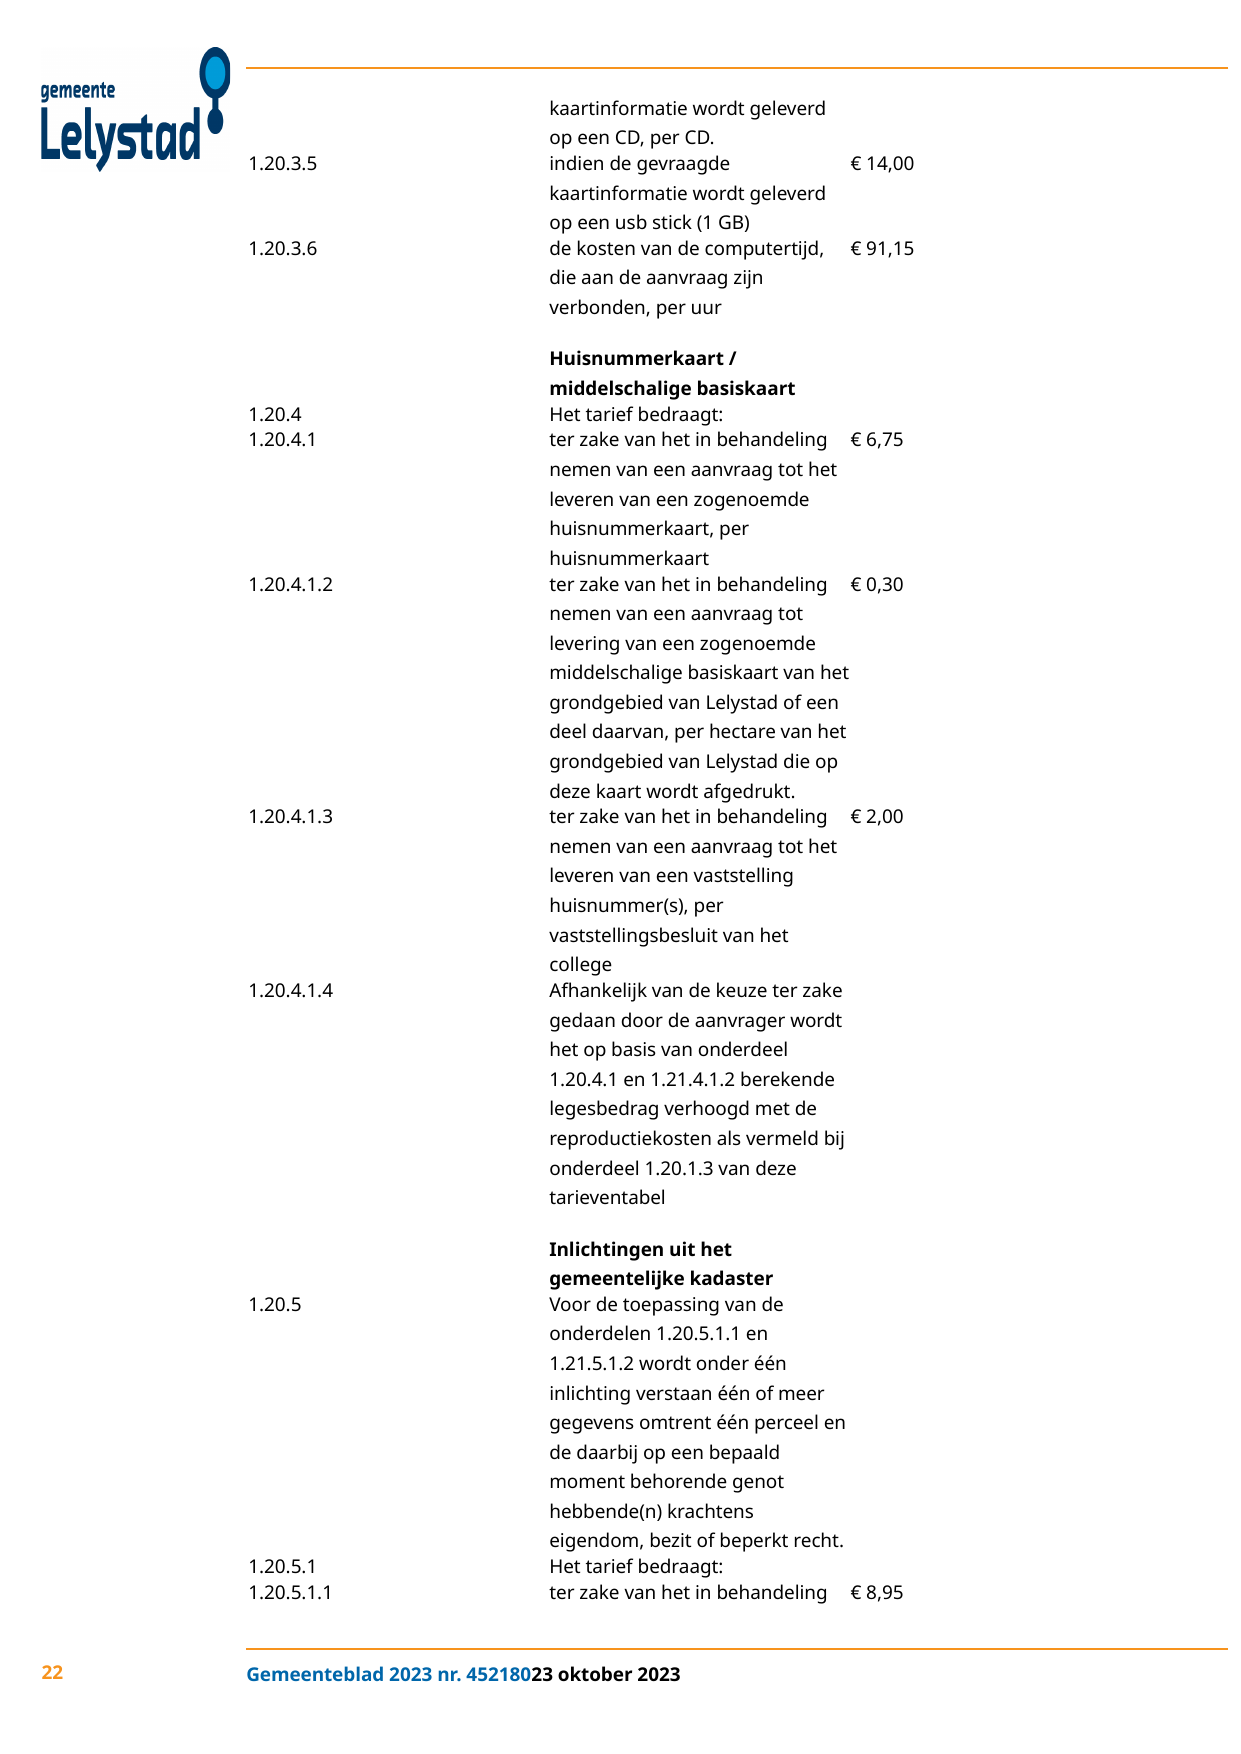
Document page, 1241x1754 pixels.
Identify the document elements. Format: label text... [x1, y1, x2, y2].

table_cell ter zake van het in behandeling [549, 1579, 850, 1605]
table_cell [850, 977, 1152, 1210]
table_cell [248, 346, 549, 401]
table_cell de kosten van de computertijd, die aan de aanvraag zijn verbonden, per uur [549, 235, 850, 320]
table_cell kaartinformatie wordt geleverd op een CD, per CD. [549, 95, 850, 150]
table_cell 1.20.5.1 [248, 1554, 549, 1579]
table_cell 1.20.4 [248, 401, 549, 427]
table_cell [850, 95, 1152, 150]
table_cell ter zake van het in behandeling nemen van een aanvraag tot het leveren van een zogenoemde huisnummerkaart, per huisnummerkaart [549, 427, 850, 571]
table_cell [248, 1210, 549, 1236]
table_cell Huisnummerkaart / middelschalige basiskaart [549, 346, 850, 401]
table_cell 1.20.4.1.4 [248, 977, 549, 1210]
table_cell ter zake van het in behandeling nemen van een aanvraag tot het leveren van een vaststelling huisnummer(s), per vaststellingsbesluit van het college [549, 804, 850, 977]
table_cell Het tarief bedraagt: [549, 1554, 850, 1579]
table_cell [850, 1210, 1152, 1236]
table_cell [850, 1554, 1152, 1579]
table_cell [850, 346, 1152, 401]
table_cell 1.20.4.1.2 [248, 571, 549, 803]
table_cell Afhankelijk van de keuze ter zake gedaan door de aanvrager wordt het op basis van onderdeel 1.20.4.1 en 1.21.4.1.2 berekende legesbedrag verhoogd met de reproductiekosten als vermeld bij onderdeel 1.20.1.3 van deze tarieventabel [549, 977, 850, 1210]
picture [41, 47, 231, 172]
table_cell € 6,75 [850, 427, 1152, 571]
table_cell Het tarief bedraagt: [549, 401, 850, 427]
table_cell 1.20.5 [248, 1291, 549, 1553]
table_cell Inlichtingen uit het gemeentelijke kadaster [549, 1236, 850, 1291]
table_cell [549, 320, 850, 346]
table_cell € 8,95 [850, 1579, 1152, 1605]
table_cell [549, 1210, 850, 1236]
table_cell € 14,00 [850, 150, 1152, 235]
table_cell [850, 401, 1152, 427]
table_cell € 2,00 [850, 804, 1152, 977]
table_cell Voor de toepassing van de onderdelen 1.20.5.1.1 en 1.21.5.1.2 wordt onder één inlichting verstaan één of meer gegevens omtrent één perceel en de daarbij op een bepaald moment behorende genot hebbende(n) krachtens eigendom, bezit of beperkt recht. [549, 1291, 850, 1553]
table_cell [850, 1236, 1152, 1291]
table_cell 1.20.5.1.1 [248, 1579, 549, 1605]
table_cell [850, 1291, 1152, 1553]
table_cell [850, 320, 1152, 346]
table_cell € 0,30 [850, 571, 1152, 803]
table_cell € 91,15 [850, 235, 1152, 320]
table_cell 1.20.4.1.3 [248, 804, 549, 977]
table_cell [248, 320, 549, 346]
table_cell [248, 95, 549, 150]
table_cell ter zake van het in behandeling nemen van een aanvraag tot levering van een zogenoemde middelschalige basiskaart van het grondgebied van Lelystad of een deel daarvan, per hectare van het grondgebied van Lelystad die op deze kaart wordt afgedrukt. [549, 571, 850, 803]
table_cell 1.20.3.6 [248, 235, 549, 320]
table_cell indien de gevraagde kaartinformatie wordt geleverd op een usb stick (1 GB) [549, 150, 850, 235]
table_cell 1.20.4.1 [248, 427, 549, 571]
table_cell [248, 1236, 549, 1291]
table_cell 1.20.3.5 [248, 150, 549, 235]
